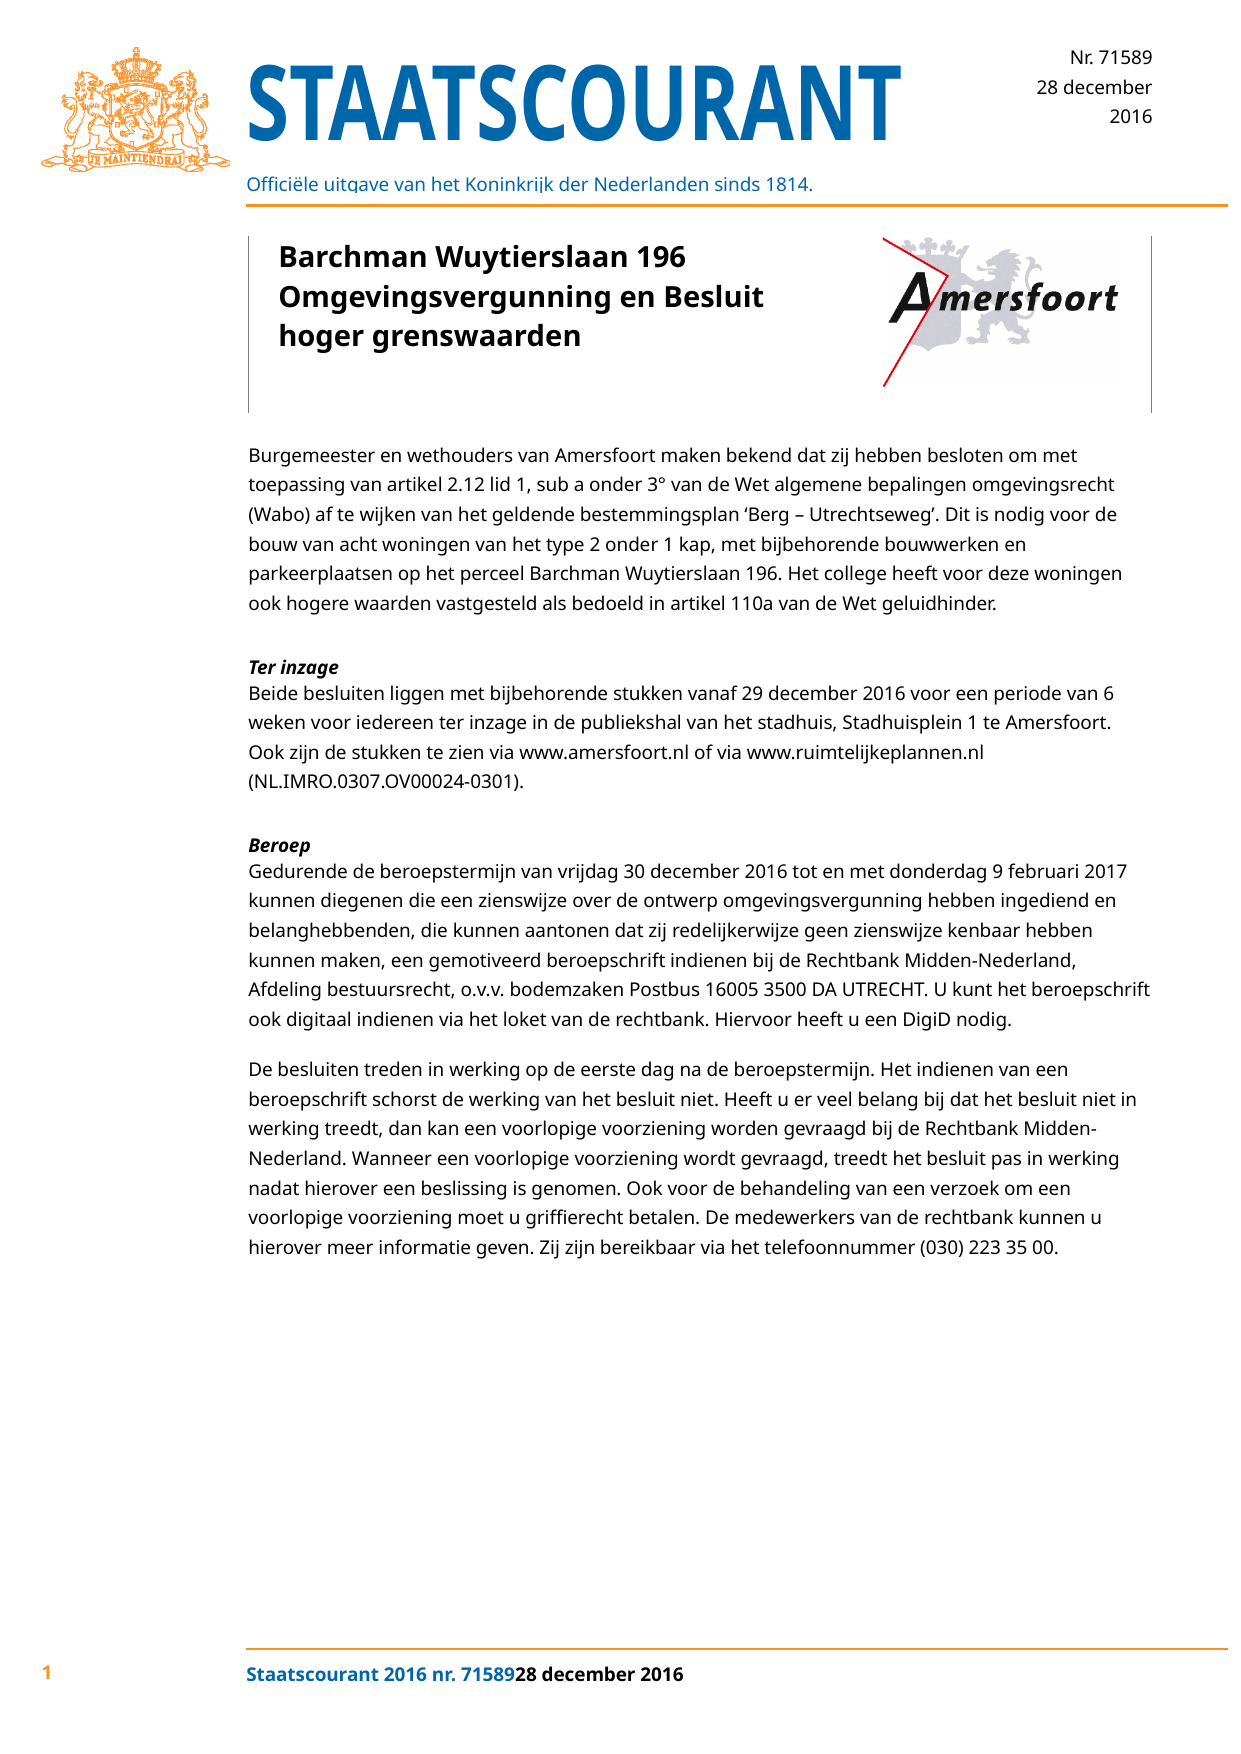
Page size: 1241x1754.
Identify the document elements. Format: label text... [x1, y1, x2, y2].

picture [41, 47, 231, 172]
text Beide besluiten liggen met bijbehorende stukken vanaf 29 december 2016 voor een periode van 6 weken voor iedereen ter inzage in de publiekshal van het stadhuis, Stadhuisplein 1 te Amersfoort. Ook zijn de stukken te zien via www.amersfoort.nl of via www.ruimtelijkeplannen.nl (NL.IMRO.0307.OV00024-0301). [248, 680, 1152, 794]
text De besluiten treden in werking op de eerste dag na de beroepstermijn. Het indienen van een beroepschrift schorst de werking van het besluit niet. Heeft u er veel belang bij dat het besluit niet in werking treedt, dan kan een voorlopige voorziening worden gevraagd bij de Rechtbank Midden-Nederland. Wanneer een voorlopige voorziening wordt gevraagd, treedt het besluit pas in werking nadat hierover een beslissing is genomen. Ook voor de behandeling van een verzoek om een voorlopige voorziening moet u griffierecht betalen. De medewerkers van de rechtbank kunnen u hierover meer informatie geven. Zij zijn bereikbaar via het telefoonnummer (030) 223 35 00. [248, 1056, 1152, 1260]
picture [882, 236, 1119, 387]
table_header Barchman Wuytierslaan 196 Omgevingsvergunning en Besluit hoger grenswaarden [249, 236, 850, 413]
text Ter inzage [248, 654, 1152, 680]
text Beroep [248, 832, 1152, 858]
text Burgemeester en wethouders van Amersfoort maken bekend dat zij hebben besloten om met toepassing van artikel 2.12 lid 1, sub a onder 3° van de Wet algemene bepalingen omgevingsrecht (Wabo) af te wijken van het geldende bestemmingsplan ‘Berg – Utrechtseweg’. Dit is nodig voor de bouw van acht woningen van het type 2 onder 1 kap, met bijbehorende bouwwerken en parkeerplaatsen op het perceel Barchman Wuytierslaan 196. Het college heeft voor deze woningen ook hogere waarden vastgesteld als bedoeld in artikel 110a van de Wet geluidhinder. [248, 442, 1152, 616]
text Gedurende de beroepstermijn van vrijdag 30 december 2016 tot en met donderdag 9 februari 2017 kunnen diegenen die een zienswijze over de ontwerp omgevingsvergunning hebben ingediend en belanghebbenden, die kunnen aantonen dat zij redelijkerwijze geen zienswijze kenbaar hebben kunnen maken, een gemotiveerd beroepschrift indienen bij de Rechtbank Midden-Nederland, Afdeling bestuursrecht, o.v.v. bodemzaken Postbus 16005 3500 DA UTRECHT. U kunt het beroepschrift ook digitaal indienen via het loket van de rechtbank. Hiervoor heeft u een DigiD nodig. [248, 858, 1152, 1032]
table_header [850, 236, 1151, 413]
